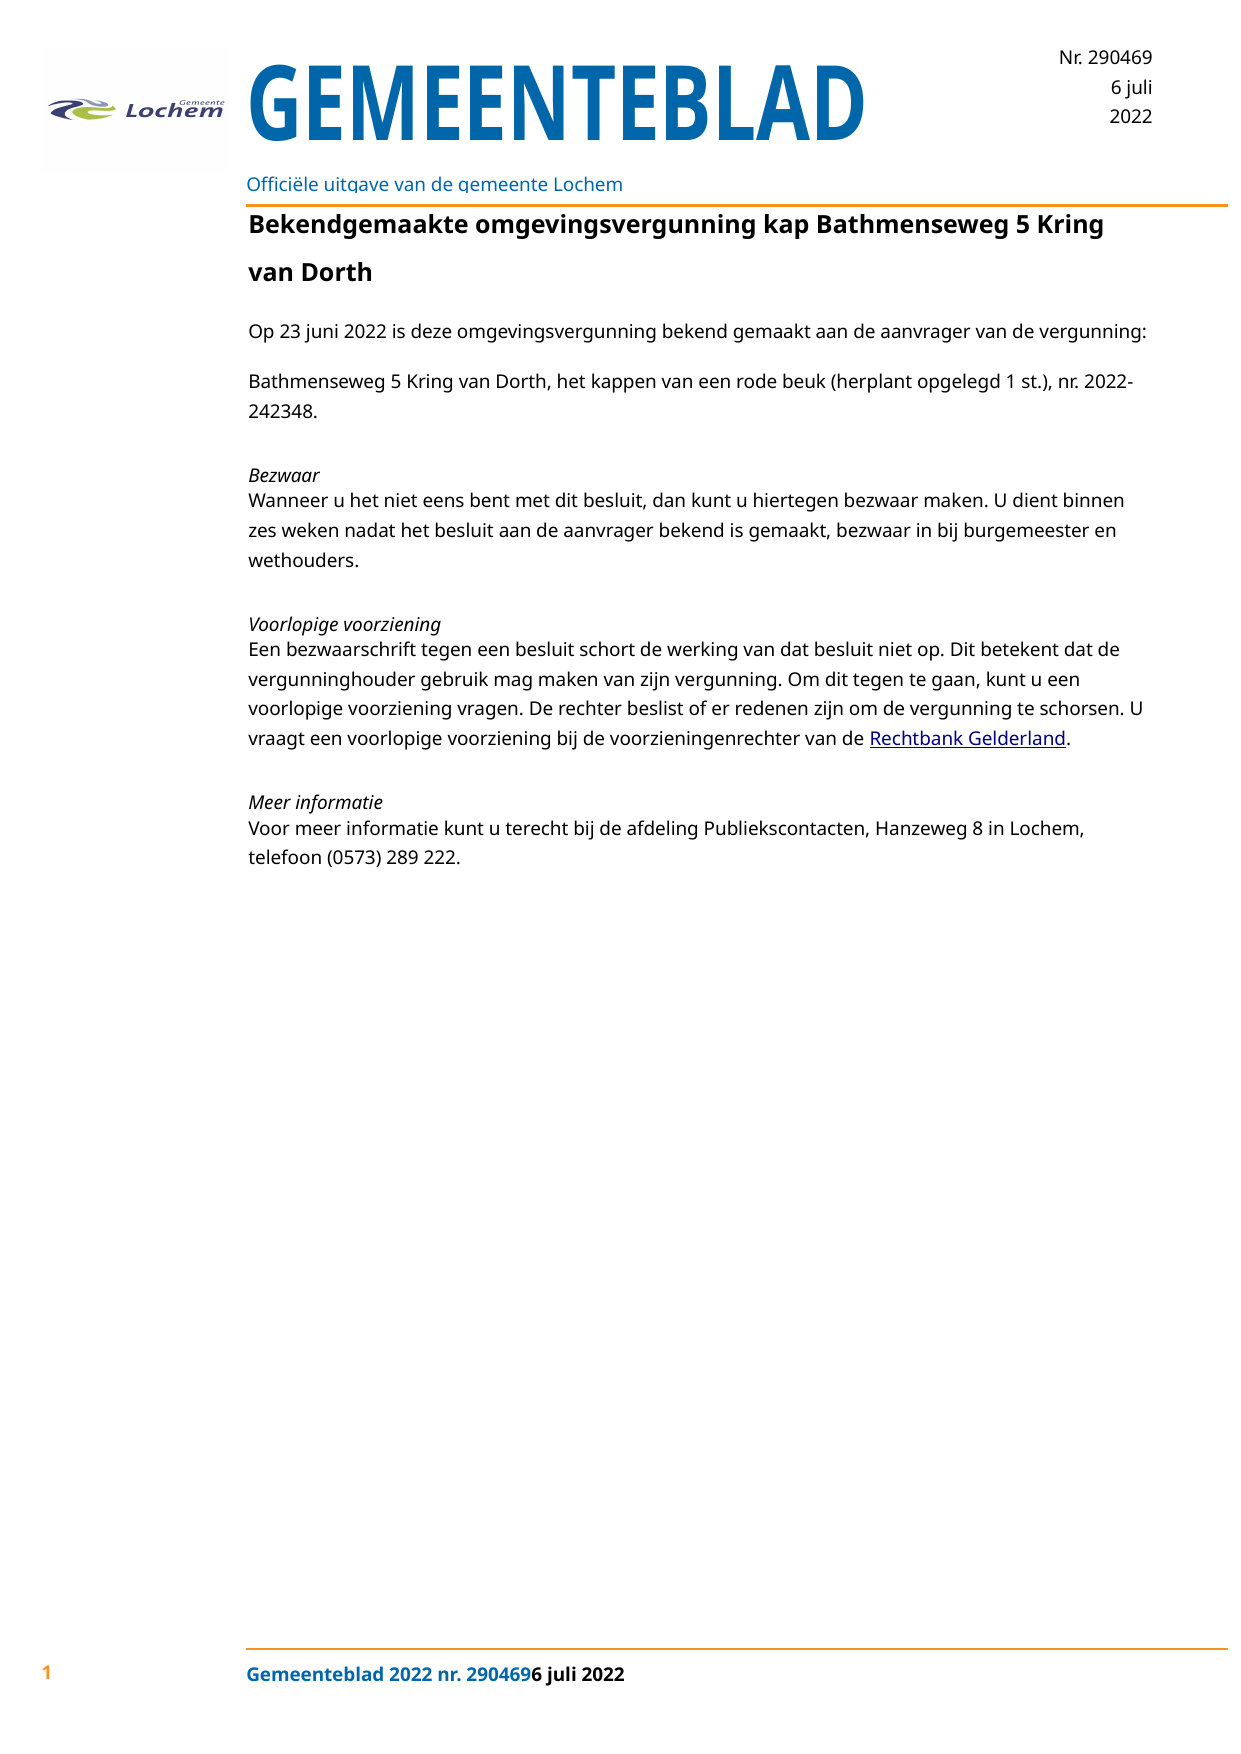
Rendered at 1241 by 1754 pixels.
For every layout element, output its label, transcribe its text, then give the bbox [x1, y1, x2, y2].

text Voorlopige voorziening [248, 611, 1152, 636]
text Bekendgemaakte omgevingsvergunning kap Bathmenseweg 5 Kring van Dorth [248, 207, 1152, 288]
text Wanneer u het niet eens bent met dit besluit, dan kunt u hiertegen bezwaar maken. U dient binnen zes weken nadat het besluit aan de aanvrager bekend is gemaakt, bezwaar in bij burgemeester en wethouders. [248, 488, 1152, 572]
text Meer informatie [248, 789, 1152, 815]
text Bathmenseweg 5 Kring van Dorth, het kappen van een rode beuk (herplant opgelegd 1 st.), nr. 2022-242348. [248, 368, 1152, 424]
text Bezwaar [248, 462, 1152, 488]
text Voor meer informatie kunt u terecht bij de afdeling Publiekscontacten, Hanzeweg 8 in Lochem, telefoon (0573) 289 222. [248, 815, 1152, 870]
picture [41, 47, 231, 172]
text Op 23 juni 2022 is deze omgevingsvergunning bekend gemaakt aan de aanvrager van de vergunning: [248, 318, 1152, 344]
text Een bezwaarschrift tegen een besluit schort de werking van dat besluit niet op. Dit betekent dat de vergunninghouder gebruik mag maken van zijn vergunning. Om dit tegen te gaan, kunt u een voorlopige voorziening vragen. De rechter beslist of er redenen zijn om de vergunning te schorsen. U vraagt een voorlopige voorziening bij de voorzieningenrechter van de Rechtbank Gelderland. [248, 636, 1152, 751]
